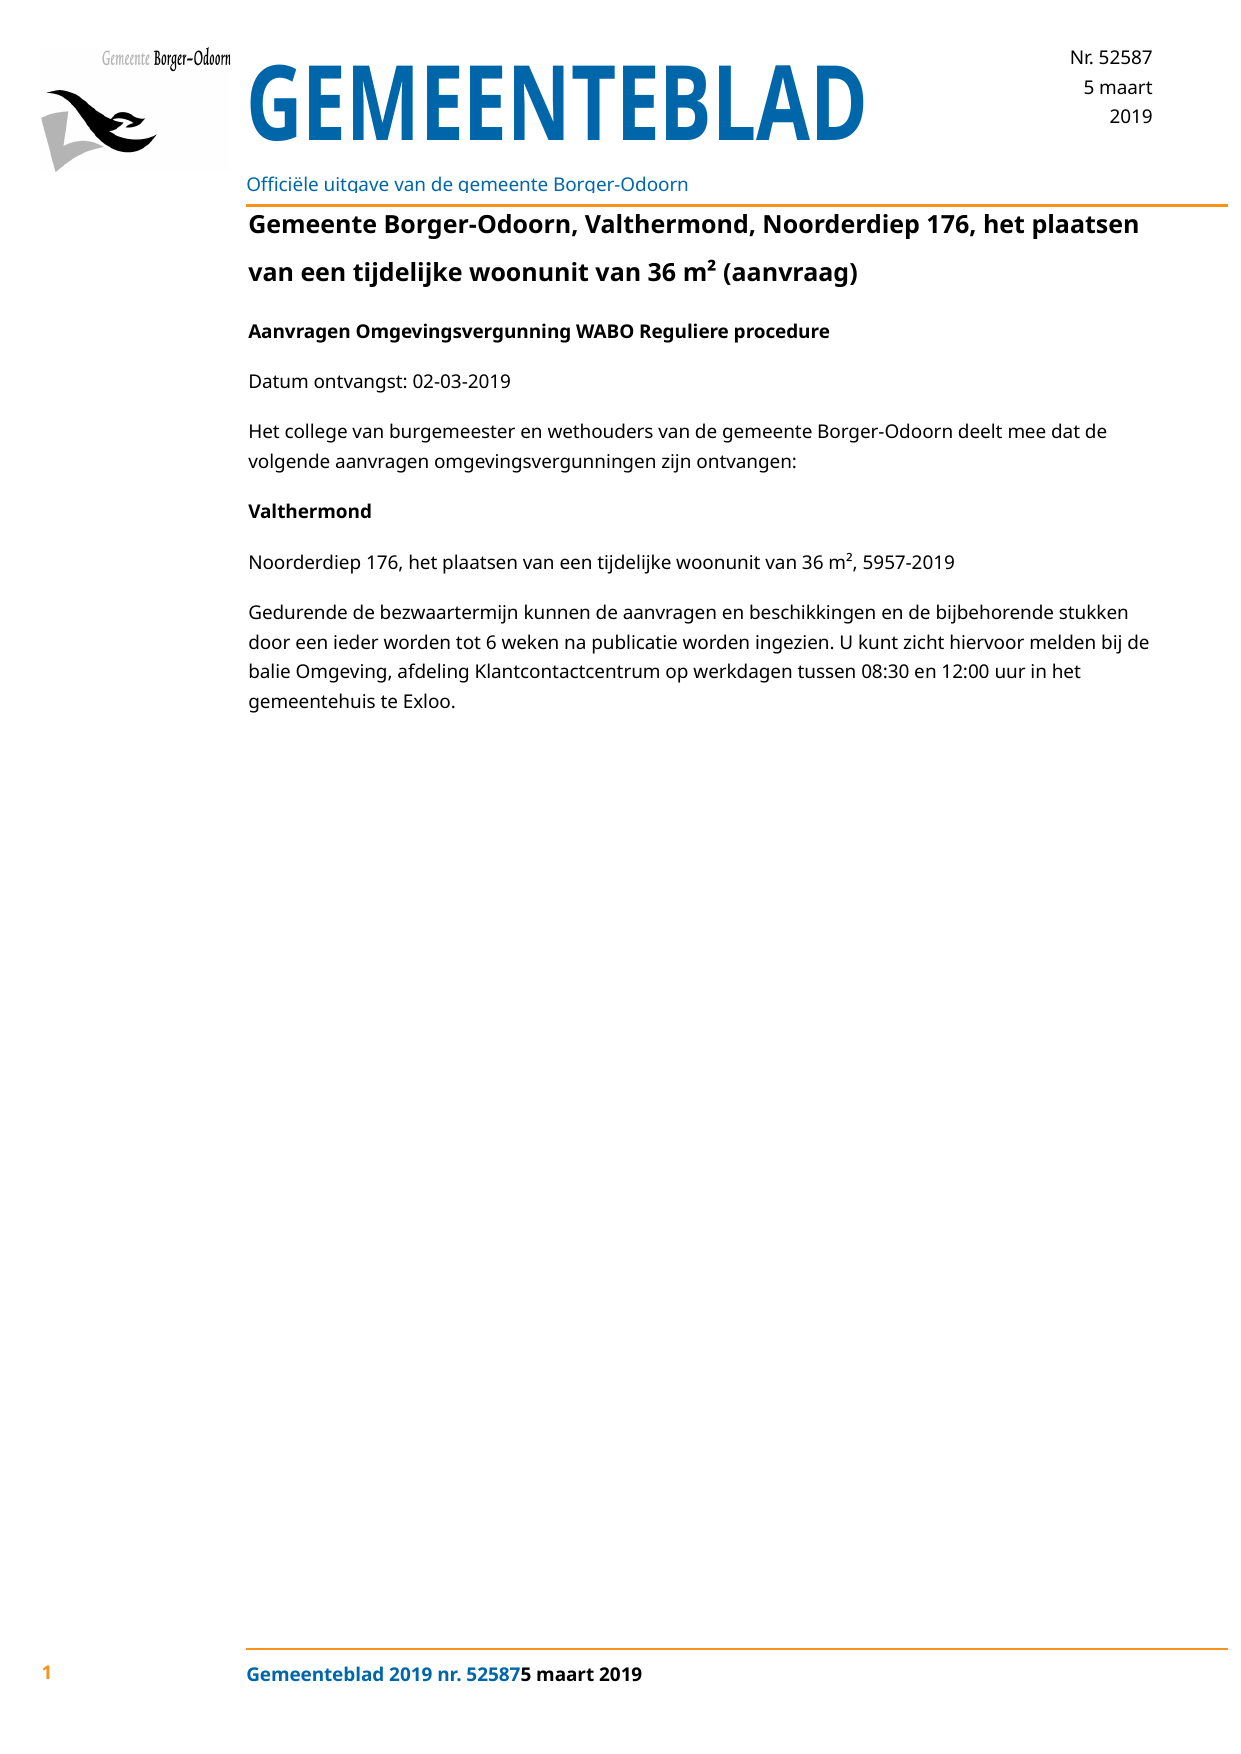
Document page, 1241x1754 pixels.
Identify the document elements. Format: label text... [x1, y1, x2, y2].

text Valthermond [248, 499, 1152, 524]
text Datum ontvangst: 02-03-2019 [248, 368, 1152, 394]
text Aanvragen Omgevingsvergunning WABO Reguliere procedure [248, 318, 1152, 344]
text Noorderdiep 176, het plaatsen van een tijdelijke woonunit van 36 m², 5957-2019 [248, 549, 1152, 575]
picture [41, 47, 231, 172]
text Gedurende de bezwaartermijn kunnen de aanvragen en beschikkingen en de bijbehorende stukken door een ieder worden tot 6 weken na publicatie worden ingezien. U kunt zicht hiervoor melden bij de balie Omgeving, afdeling Klantcontactcentrum op werkdagen tussen 08:30 en 12:00 uur in het gemeentehuis te Exloo. [248, 599, 1152, 714]
text Gemeente Borger-Odoorn, Valthermond, Noorderdiep 176, het plaatsen van een tijdelijke woonunit van 36 m² (aanvraag) [248, 207, 1152, 288]
text Het college van burgemeester en wethouders van de gemeente Borger-Odoorn deelt mee dat de volgende aanvragen omgevingsvergunningen zijn ontvangen: [248, 419, 1152, 474]
